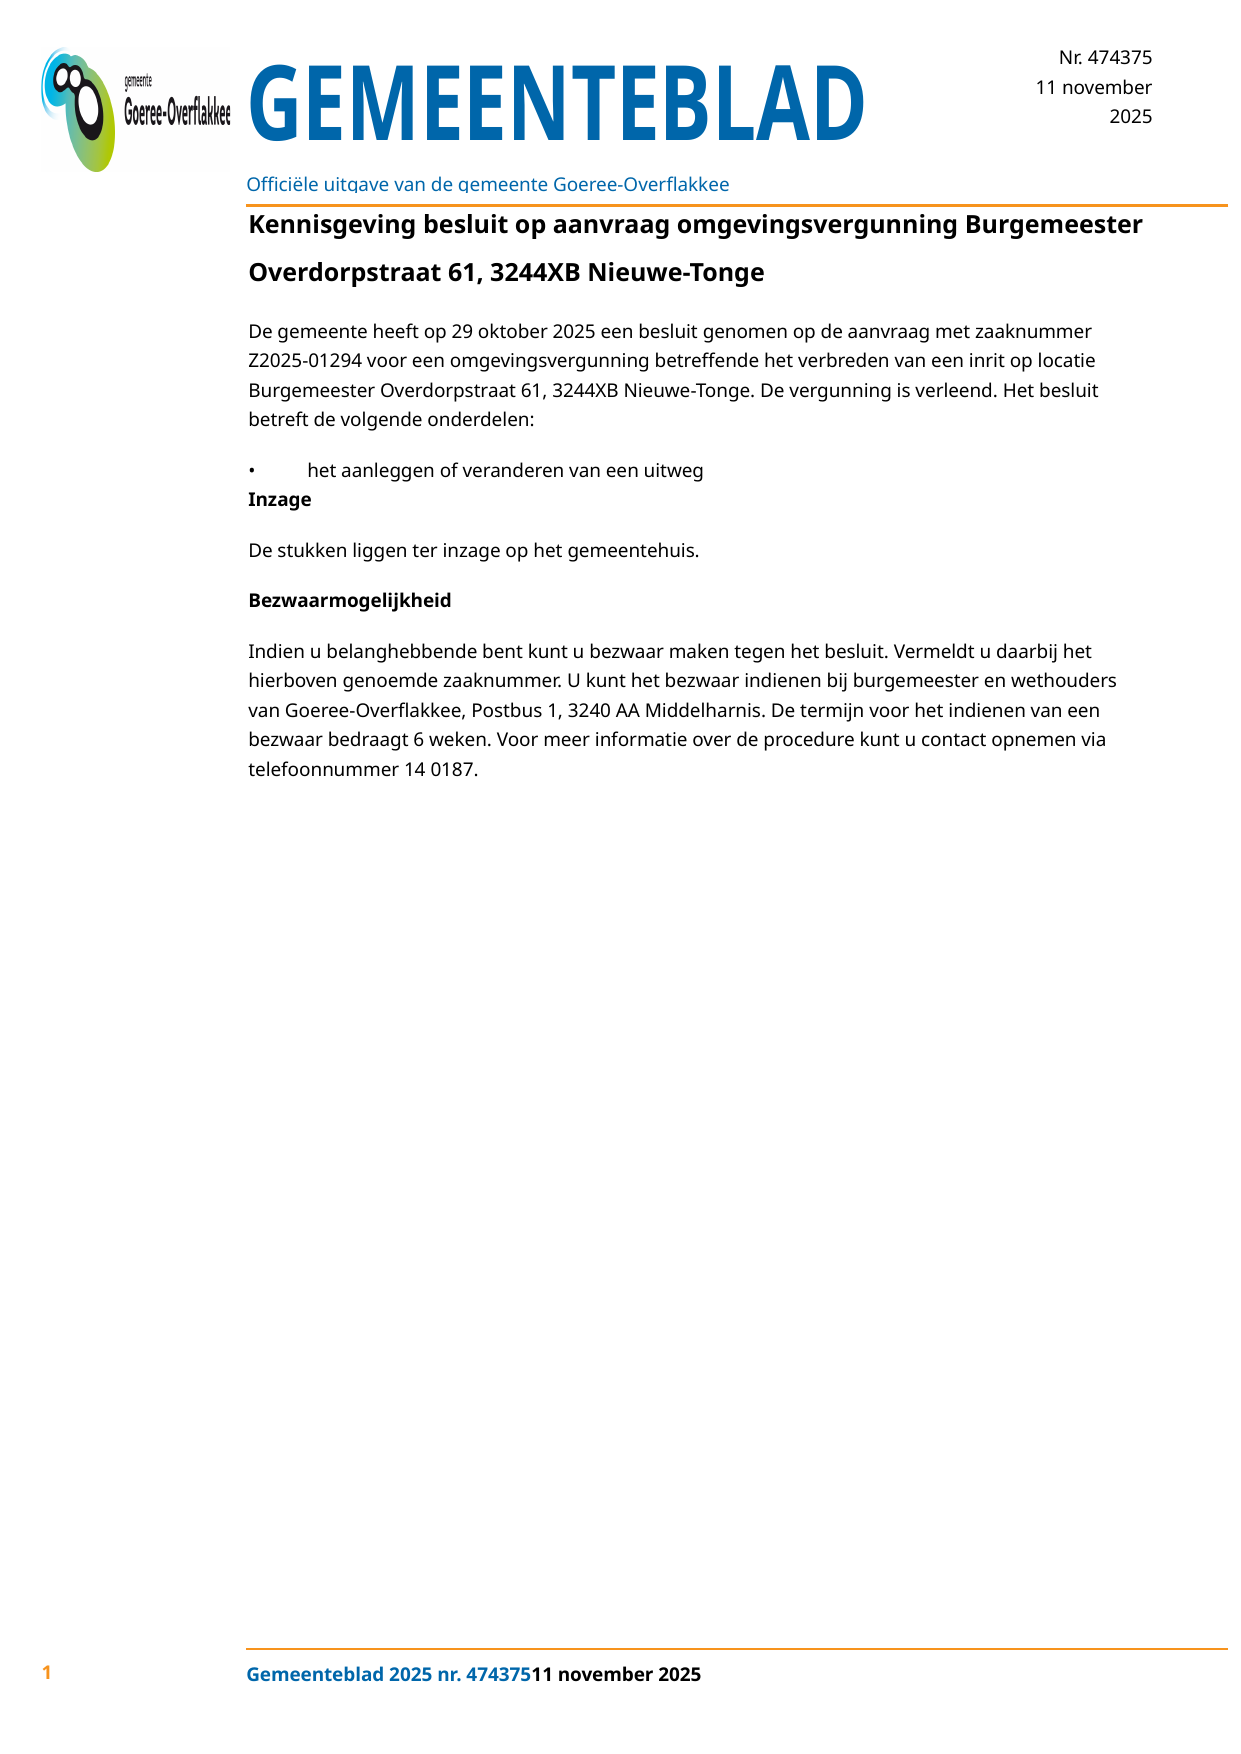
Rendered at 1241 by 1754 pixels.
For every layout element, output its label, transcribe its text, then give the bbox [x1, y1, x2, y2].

text Indien u belanghebbende bent kunt u bezwaar maken tegen het besluit. Vermeldt u daarbij het hierboven genoemde zaaknummer. U kunt het bezwaar indienen bij burgemeester en wethouders van Goeree-Overflakkee, Postbus 1, 3240 AA Middelharnis. De termijn voor het indienen van een bezwaar bedraagt 6 weken. Voor meer informatie over de procedure kunt u contact opnemen via telefoonnummer 14 0187. [248, 638, 1152, 782]
text De gemeente heeft op 29 oktober 2025 een besluit genomen op de aanvraag met zaaknummer Z2025-01294 voor een omgevingsvergunning betreffende het verbreden van een inrit op locatie Burgemeester Overdorpstraat 61, 3244XB Nieuwe-Tonge. De vergunning is verleend. Het besluit betreft de volgende onderdelen: [248, 318, 1152, 432]
text De stukken liggen ter inzage op het gemeentehuis. [248, 537, 1152, 563]
text Inzage [248, 487, 1152, 512]
text Kennisgeving besluit op aanvraag omgevingsvergunning Burgemeester Overdorpstraat 61, 3244XB Nieuwe-Tonge [248, 207, 1152, 288]
picture [41, 47, 231, 172]
text Bezwaarmogelijkheid [248, 587, 1152, 613]
list het aanleggen of veranderen van een uitweg [248, 457, 1152, 483]
